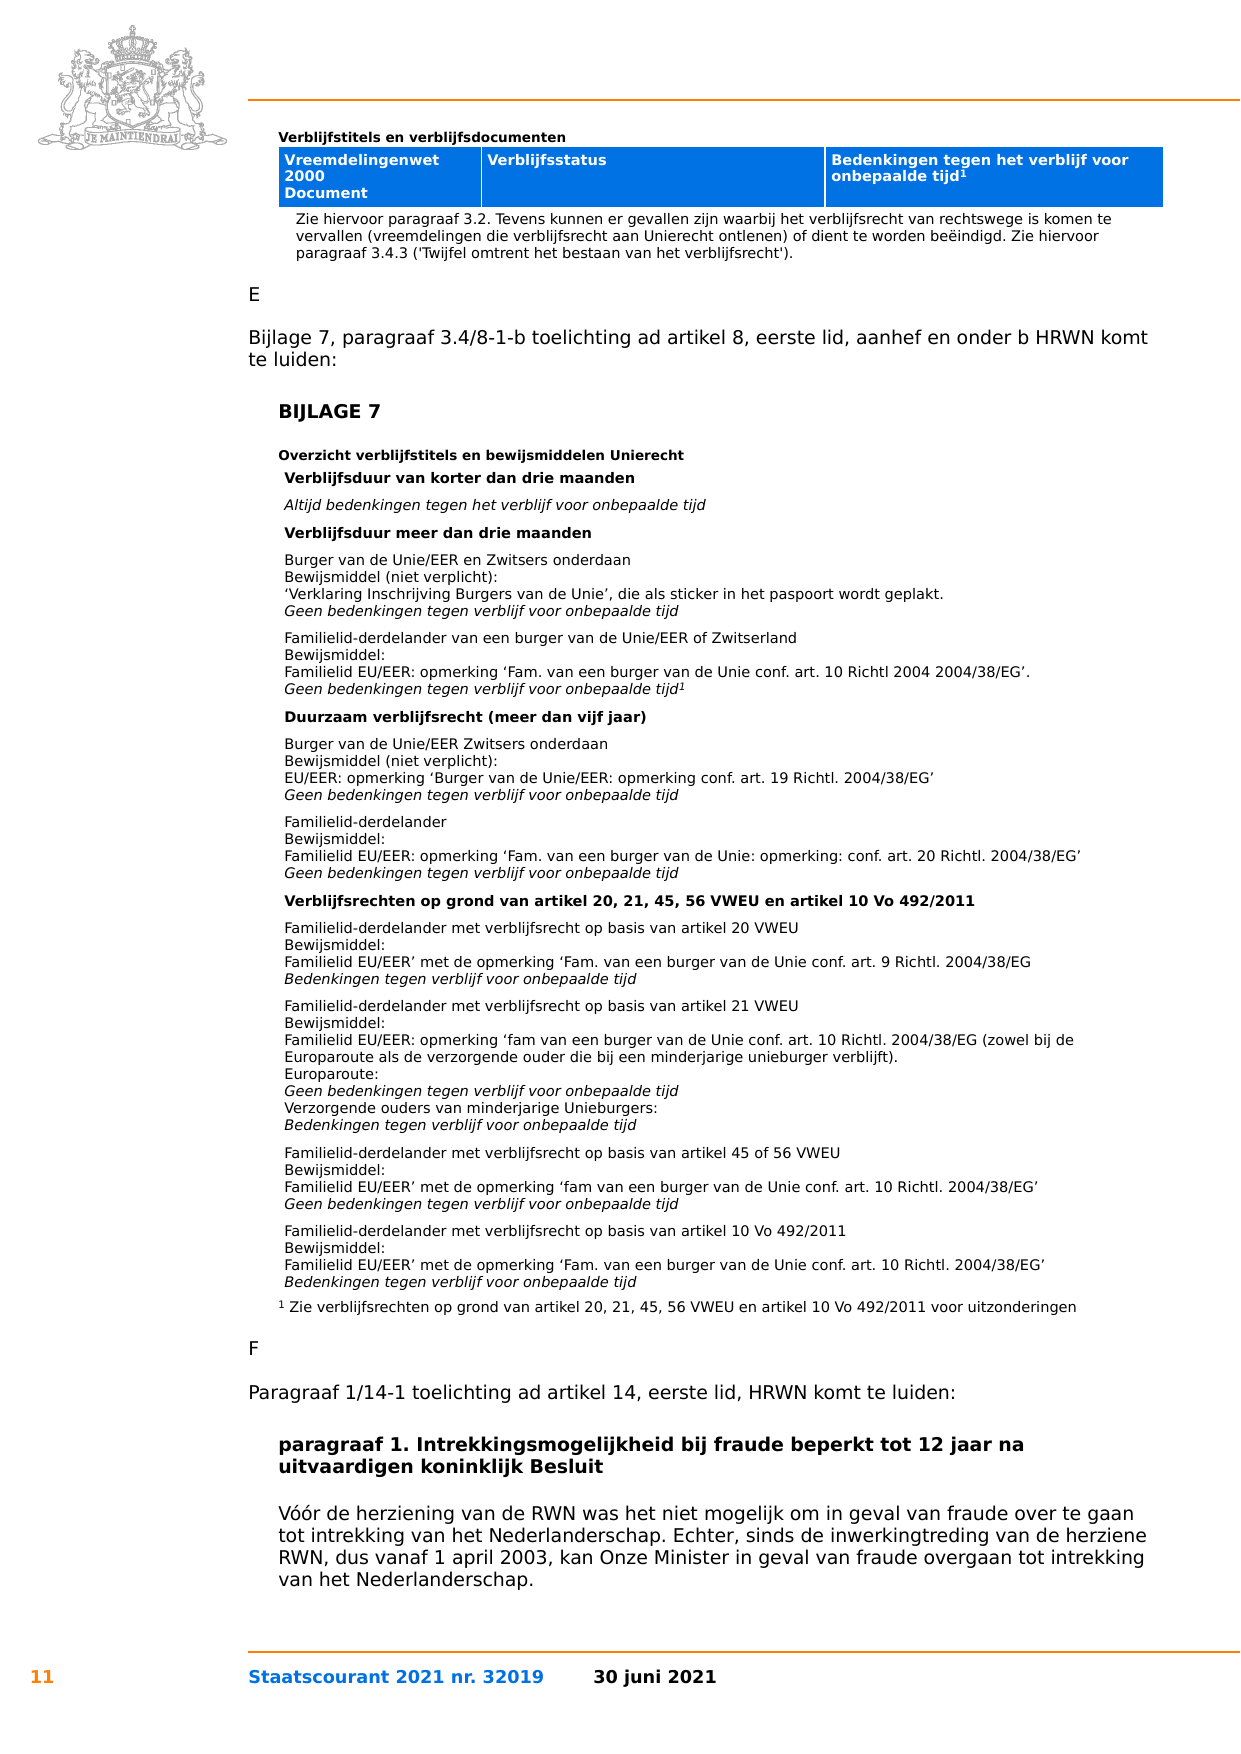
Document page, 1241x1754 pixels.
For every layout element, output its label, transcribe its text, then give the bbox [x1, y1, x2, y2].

text Paragraaf 1/14-1 toelichting ad artikel 14, eerste lid, HRWN komt te luiden: [248, 1382, 1163, 1404]
table_cell Zie hiervoor paragraaf 3.2. Tevens kunnen er gevallen zijn waarbij het verblijfsrecht van rechtswege is komen te vervallen (vreemdelingen die verblijfsrecht aan Unierecht ontlenen) of dient te worden beëindigd. Zie hiervoor paragraaf 3.4.3 ('Twijfel omtrent het bestaan van het verblijfsrecht'). [278, 208, 1163, 262]
text F [248, 1338, 1163, 1360]
subtitle BIJLAGE 7 [278, 401, 1163, 423]
table_cell Verblijfsrechten op grond van artikel 20, 21, 45, 56 VWEU en artikel 10 Vo 492/2011 [279, 888, 1163, 914]
table_cell Burger van de Unie/EER en Zwitsers onderdaan Bewijsmiddel (niet verplicht): ‘Verklaring Inschrijving Burgers van de Unie’, die als sticker in het paspoort wordt geplakt. Geen bedenkingen tegen verblijf voor onbepaalde tijd [279, 547, 1163, 624]
text E [248, 283, 1163, 305]
table_cell 1 Zie verblijfsrechten op grond van artikel 20, 21, 45, 56 VWEU en artikel 10 Vo 492/2011 voor uitzonderingen [278, 1297, 1163, 1316]
table_cell Familielid-derdelander met verblijfsrecht op basis van artikel 45 of 56 VWEU Bewijsmiddel: Familielid EU/EER’ met de opmerking ‘fam van een burger van de Unie conf. art. 10 Richtl. 2004/38/EG’ Geen bedenkingen tegen verblijf voor onbepaalde tijd [279, 1140, 1163, 1217]
table_cell Verblijfsstatus [482, 147, 824, 207]
table_header Overzicht verblijfstitels en bewijsmiddelen Unierecht [278, 448, 1163, 464]
table_cell Familielid-derdelander met verblijfsrecht op basis van artikel 20 VWEU Bewijsmiddel: Familielid EU/EER’ met de opmerking ‘Fam. van een burger van de Unie conf. art. 9 Richtl. 2004/38/EG Bedenkingen tegen verblijf voor onbepaalde tijd [279, 915, 1163, 993]
table_cell Familielid-derdelander met verblijfsrecht op basis van artikel 21 VWEU Bewijsmiddel: Familielid EU/EER: opmerking ‘fam van een burger van de Unie conf. art. 10 Richtl. 2004/38/EG (zowel bij de Europaroute als de verzorgende ouder die bij een minderjarige unieburger verblijft). Europaroute: Geen bedenkingen tegen verblijf voor onbepaalde tijd Verzorgende ouders van minderjarige Unieburgers: Bedenkingen tegen verblijf voor onbepaalde tijd [279, 994, 1163, 1139]
table_cell Verblijfsduur van korter dan drie maanden [279, 465, 1163, 491]
text Vóór de herziening van de RWN was het niet mogelijk om in geval van fraude over te gaan tot intrekking van het Nederlanderschap. Echter, sinds de inwerkingtreding van de herziene RWN, dus vanaf 1 april 2003, kan Onze Minister in geval van fraude overgaan tot intrekking van het Nederlanderschap. [278, 1503, 1163, 1591]
table_cell Duurzaam verblijfsrecht (meer dan vijf jaar) [279, 704, 1163, 730]
table_cell Altijd bedenkingen tegen het verblijf voor onbepaalde tijd [279, 493, 1163, 519]
table_cell Bedenkingen tegen het verblijf voor onbepaalde tijd1 [826, 147, 1163, 207]
table_cell Vreemdelingenwet 2000 Document [279, 147, 481, 207]
table_cell Burger van de Unie/EER Zwitsers onderdaan Bewijsmiddel (niet verplicht): EU/EER: opmerking ‘Burger van de Unie/EER: opmerking conf. art. 19 Richtl. 2004/38/EG’ Geen bedenkingen tegen verblijf voor onbepaalde tijd [279, 731, 1163, 808]
table_header Verblijfstitels en verblijfsdocumenten [278, 130, 1163, 146]
table_cell Familielid-derdelander van een burger van de Unie/EER of Zwitserland Bewijsmiddel: Familielid EU/EER: opmerking ‘Fam. van een burger van de Unie conf. art. 10 Richtl 2004 2004/38/EG’. Geen bedenkingen tegen verblijf voor onbepaalde tijd1 [279, 626, 1163, 703]
text Bijlage 7, paragraaf 3.4/8-1-b toelichting ad artikel 8, eerste lid, aanhef en onder b HRWN komt te luiden: [248, 327, 1163, 371]
table_cell Familielid-derdelander met verblijfsrecht op basis van artikel 10 Vo 492/2011 Bewijsmiddel: Familielid EU/EER’ met de opmerking ‘Fam. van een burger van de Unie conf. art. 10 Richtl. 2004/38/EG’ Bedenkingen tegen verblijf voor onbepaalde tijd [279, 1218, 1163, 1296]
picture [38, 25, 227, 150]
table_cell Verblijfsduur meer dan drie maanden [279, 520, 1163, 546]
subtitle paragraaf 1. Intrekkingsmogelijkheid bij fraude beperkt tot 12 jaar na uitvaardigen koninklijk Besluit [278, 1434, 1163, 1478]
table_cell Familielid-derdelander Bewijsmiddel: Familielid EU/EER: opmerking ‘Fam. van een burger van de Unie: opmerking: conf. art. 20 Richtl. 2004/38/EG’ Geen bedenkingen tegen verblijf voor onbepaalde tijd [279, 810, 1163, 887]
